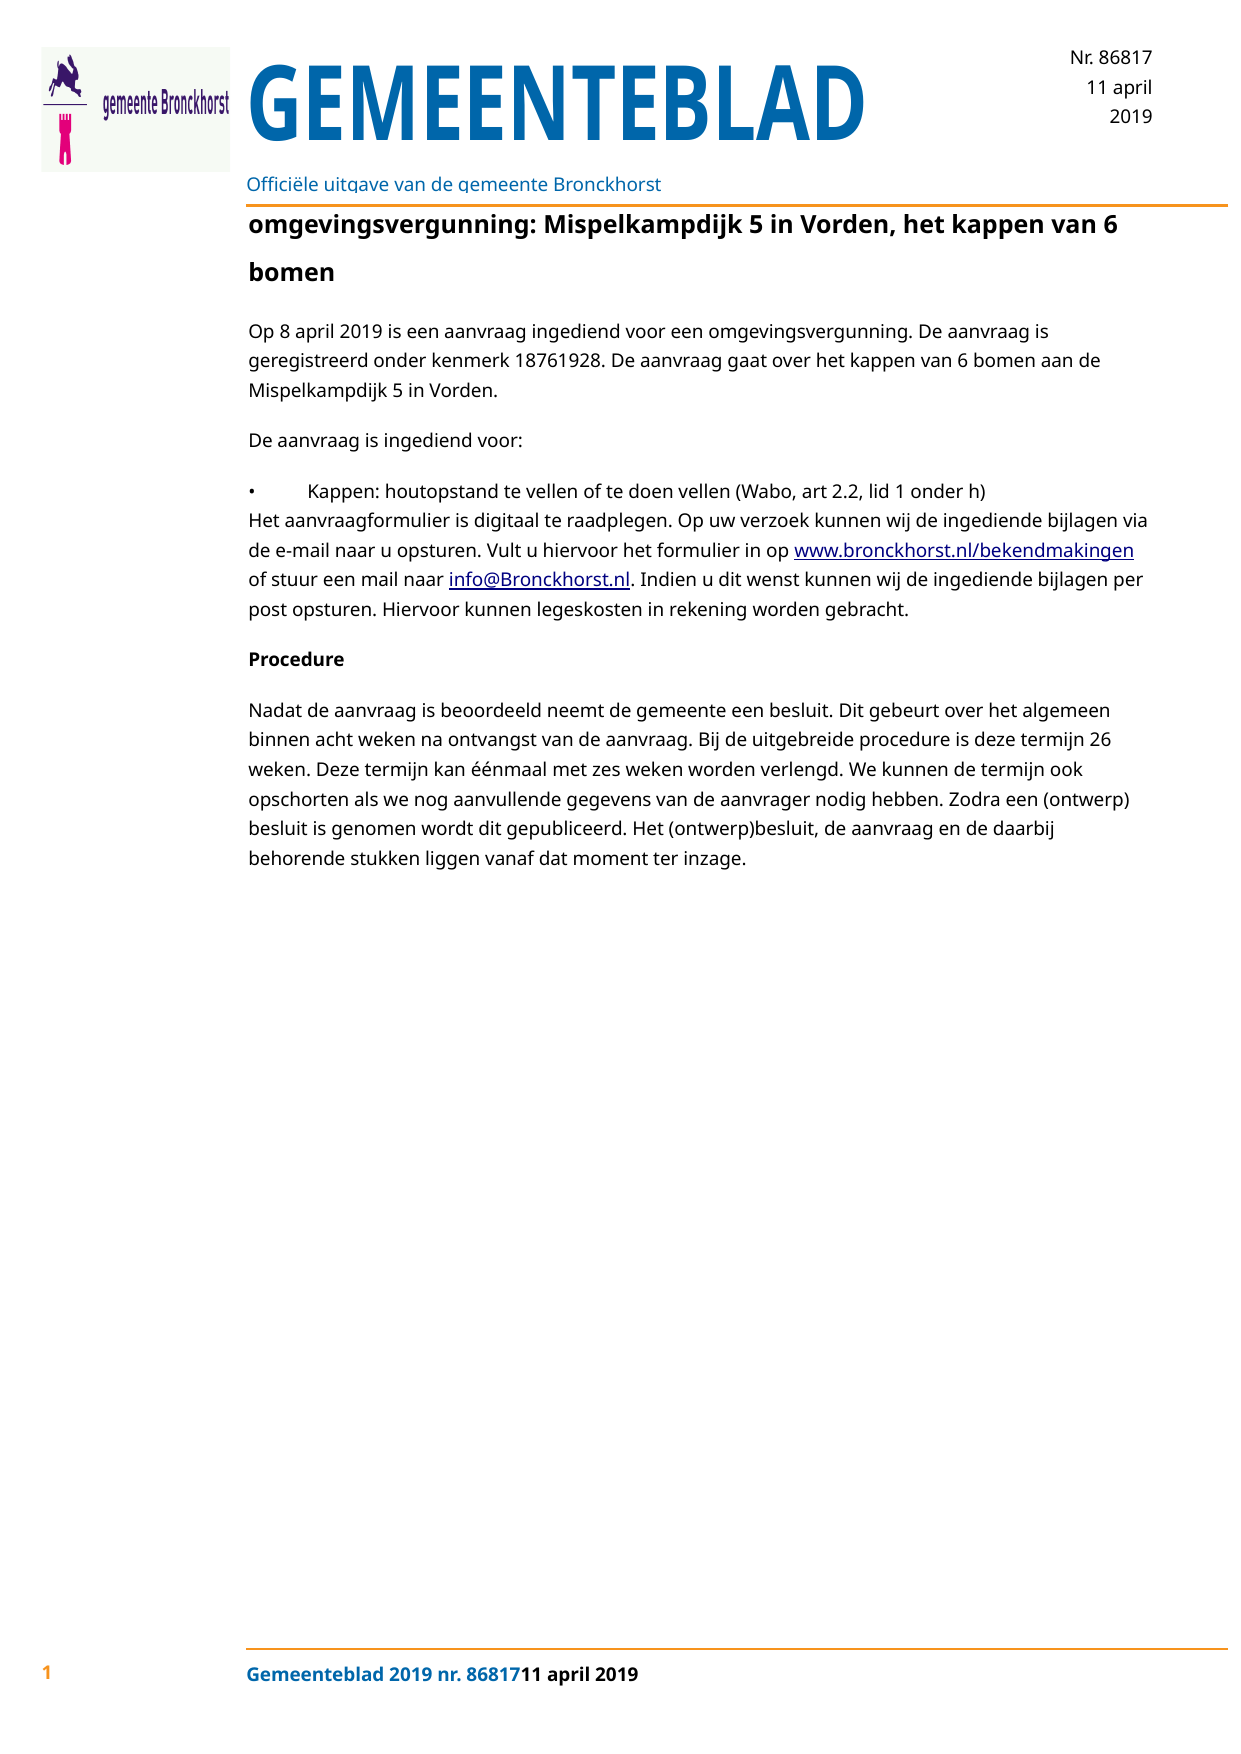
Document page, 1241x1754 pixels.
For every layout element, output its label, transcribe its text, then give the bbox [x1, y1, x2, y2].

picture [41, 47, 231, 172]
text Op 8 april 2019 is een aanvraag ingediend voor een omgevingsvergunning. De aanvraag is geregistreerd onder kenmerk 18761928. De aanvraag gaat over het kappen van 6 bomen aan de Mispelkampdijk 5 in Vorden. [248, 318, 1152, 403]
text Het aanvraagformulier is digitaal te raadplegen. Op uw verzoek kunnen wij de ingediende bijlagen via de e-mail naar u opsturen. Vult u hiervoor het formulier in op www.bronckhorst.nl/bekendmakingen of stuur een mail naar info@Bronckhorst.nl. Indien u dit wenst kunnen wij de ingediende bijlagen per post opsturen. Hiervoor kunnen legeskosten in rekening worden gebracht. [248, 507, 1152, 622]
text Procedure [248, 647, 1152, 672]
text De aanvraag is ingediend voor: [248, 427, 1152, 453]
text Nadat de aanvraag is beoordeeld neemt de gemeente een besluit. Dit gebeurt over het algemeen binnen acht weken na ontvangst van de aanvraag. Bij de uitgebreide procedure is deze termijn 26 weken. Deze termijn kan éénmaal met zes weken worden verlengd. We kunnen de termijn ook opschorten als we nog aanvullende gegevens van de aanvrager nodig hebben. Zodra een (ontwerp) besluit is genomen wordt dit gepubliceerd. Het (ontwerp)besluit, de aanvraag en de daarbij behorende stukken liggen vanaf dat moment ter inzage. [248, 697, 1152, 871]
text omgevingsvergunning: Mispelkampdijk 5 in Vorden, het kappen van 6 bomen [248, 207, 1152, 288]
list Kappen: houtopstand te vellen of te doen vellen (Wabo, art 2.2, lid 1 onder h) [248, 478, 1152, 504]
